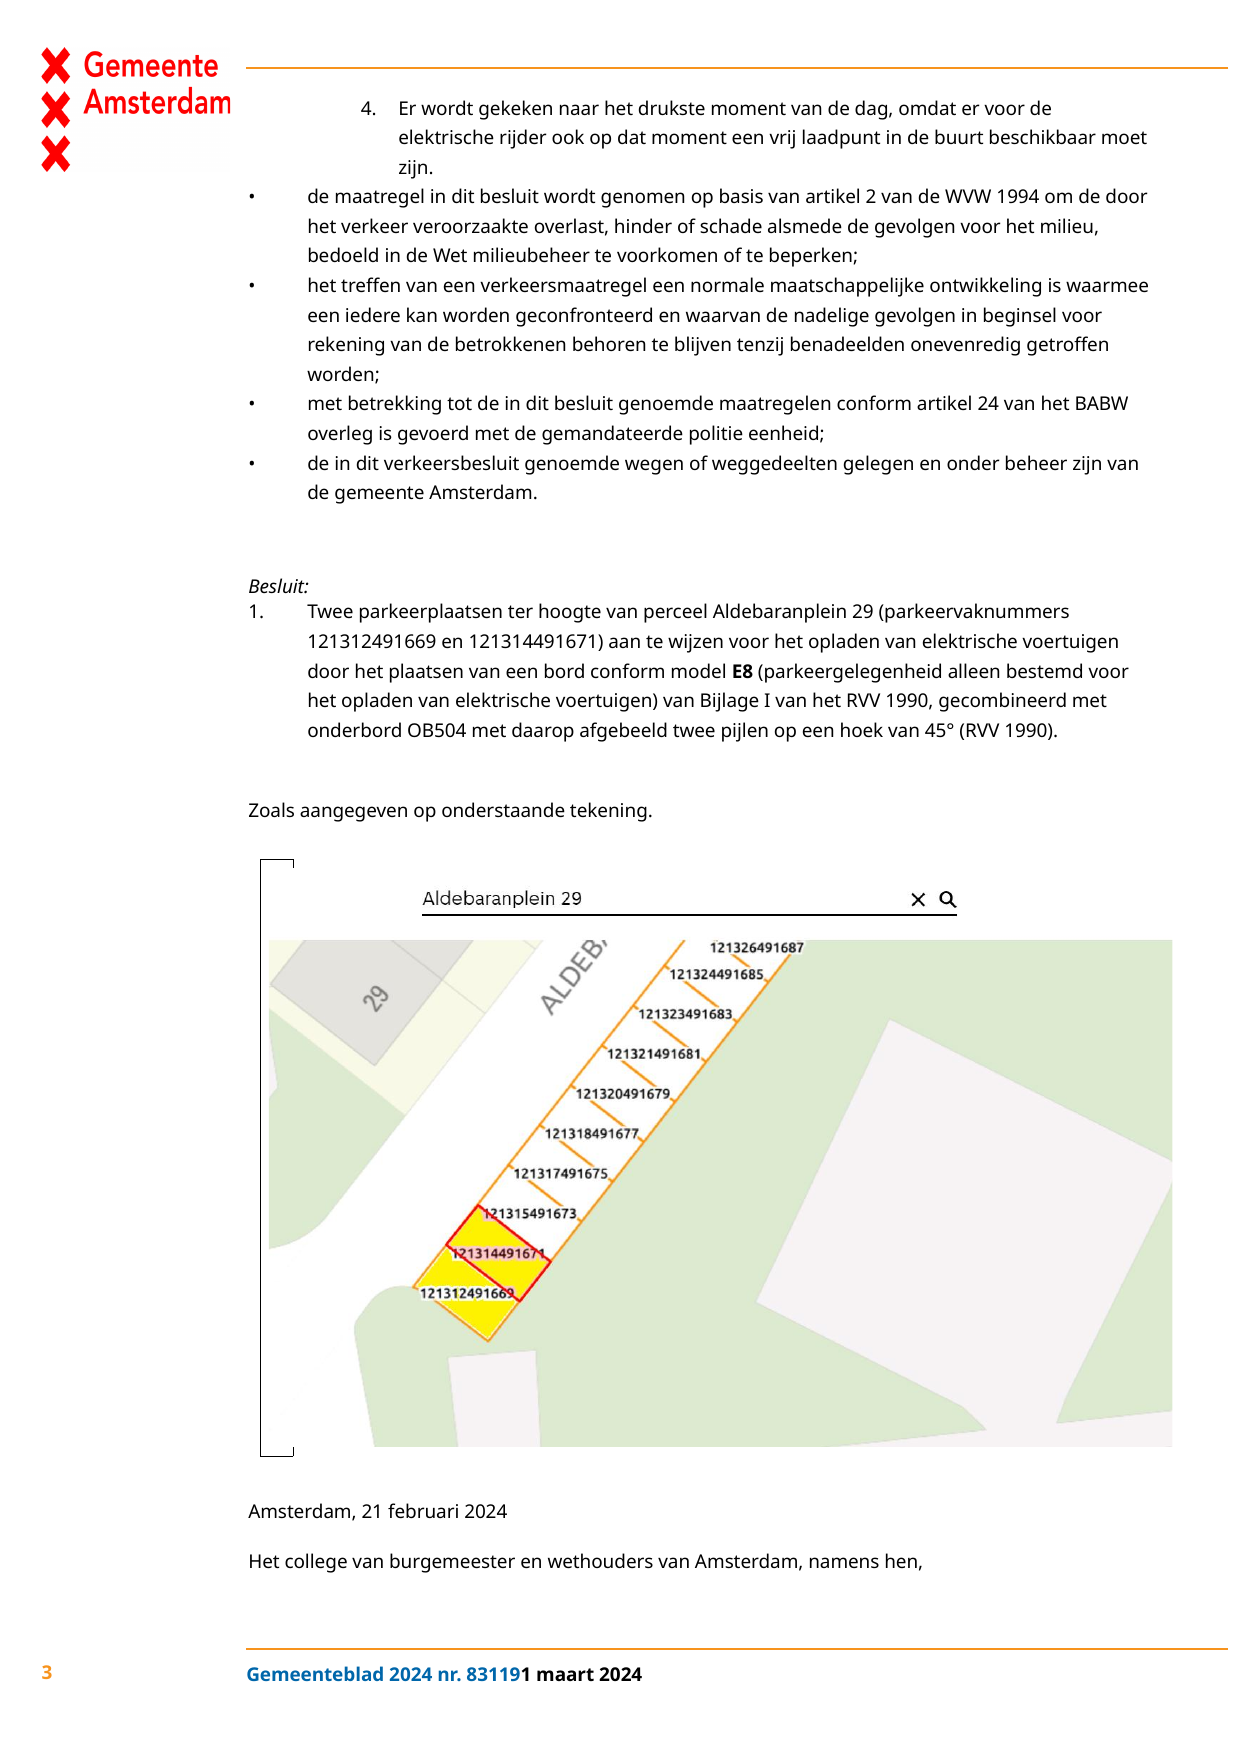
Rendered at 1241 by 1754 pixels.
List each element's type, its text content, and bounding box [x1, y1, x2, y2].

list Er wordt gekeken naar het drukste moment van de dag, omdat er voor de elektrische rijder ook op dat moment een vrij laadpunt in de buurt beschikbaar moet zijn. [361, 95, 1152, 180]
text Het college van burgemeester en wethouders van Amsterdam, namens hen, [248, 1548, 1152, 1574]
list de in dit verkeersbesluit genoemde wegen of weggedeelten gelegen en onder beheer zijn van de gemeente Amsterdam. [248, 450, 1152, 505]
text Zoals aangegeven op onderstaande tekening. [248, 797, 1152, 823]
picture [268, 868, 1173, 1447]
text Amsterdam, 21 februari 2024 [248, 1498, 1152, 1524]
text Besluit: [248, 573, 1152, 599]
list de maatregel in dit besluit wordt genomen op basis van artikel 2 van de WVW 1994 om de door het verkeer veroorzaakte overlast, hinder of schade alsmede de gevolgen voor het milieu, bedoeld in de Wet milieubeheer te voorkomen of te beperken; [248, 183, 1152, 268]
list het treffen van een verkeersmaatregel een normale maatschappelijke ontwikkeling is waarmee een iedere kan worden geconfronteerd en waarvan de nadelige gevolgen in beginsel voor rekening van de betrokkenen behoren te blijven tenzij benadeelden onevenredig getroffen worden; [248, 272, 1152, 387]
list Twee parkeerplaatsen ter hoogte van perceel Aldebaranplein 29 (parkeervaknummers 121312491669 en 121314491671) aan te wijzen voor het opladen van elektrische voertuigen door het plaatsen van een bord conform model E8 (parkeergelegenheid alleen bestemd voor het opladen van elektrische voertuigen) van Bijlage I van het RVV 1990, gecombineerd met onderbord OB504 met daarop afgebeeld twee pijlen op een hoek van 45° (RVV 1990). [248, 599, 1152, 743]
picture [41, 47, 231, 172]
list met betrekking tot de in dit besluit genoemde maatregelen conform artikel 24 van het BABW overleg is gevoerd met de gemandateerde politie eenheid; [248, 391, 1152, 446]
